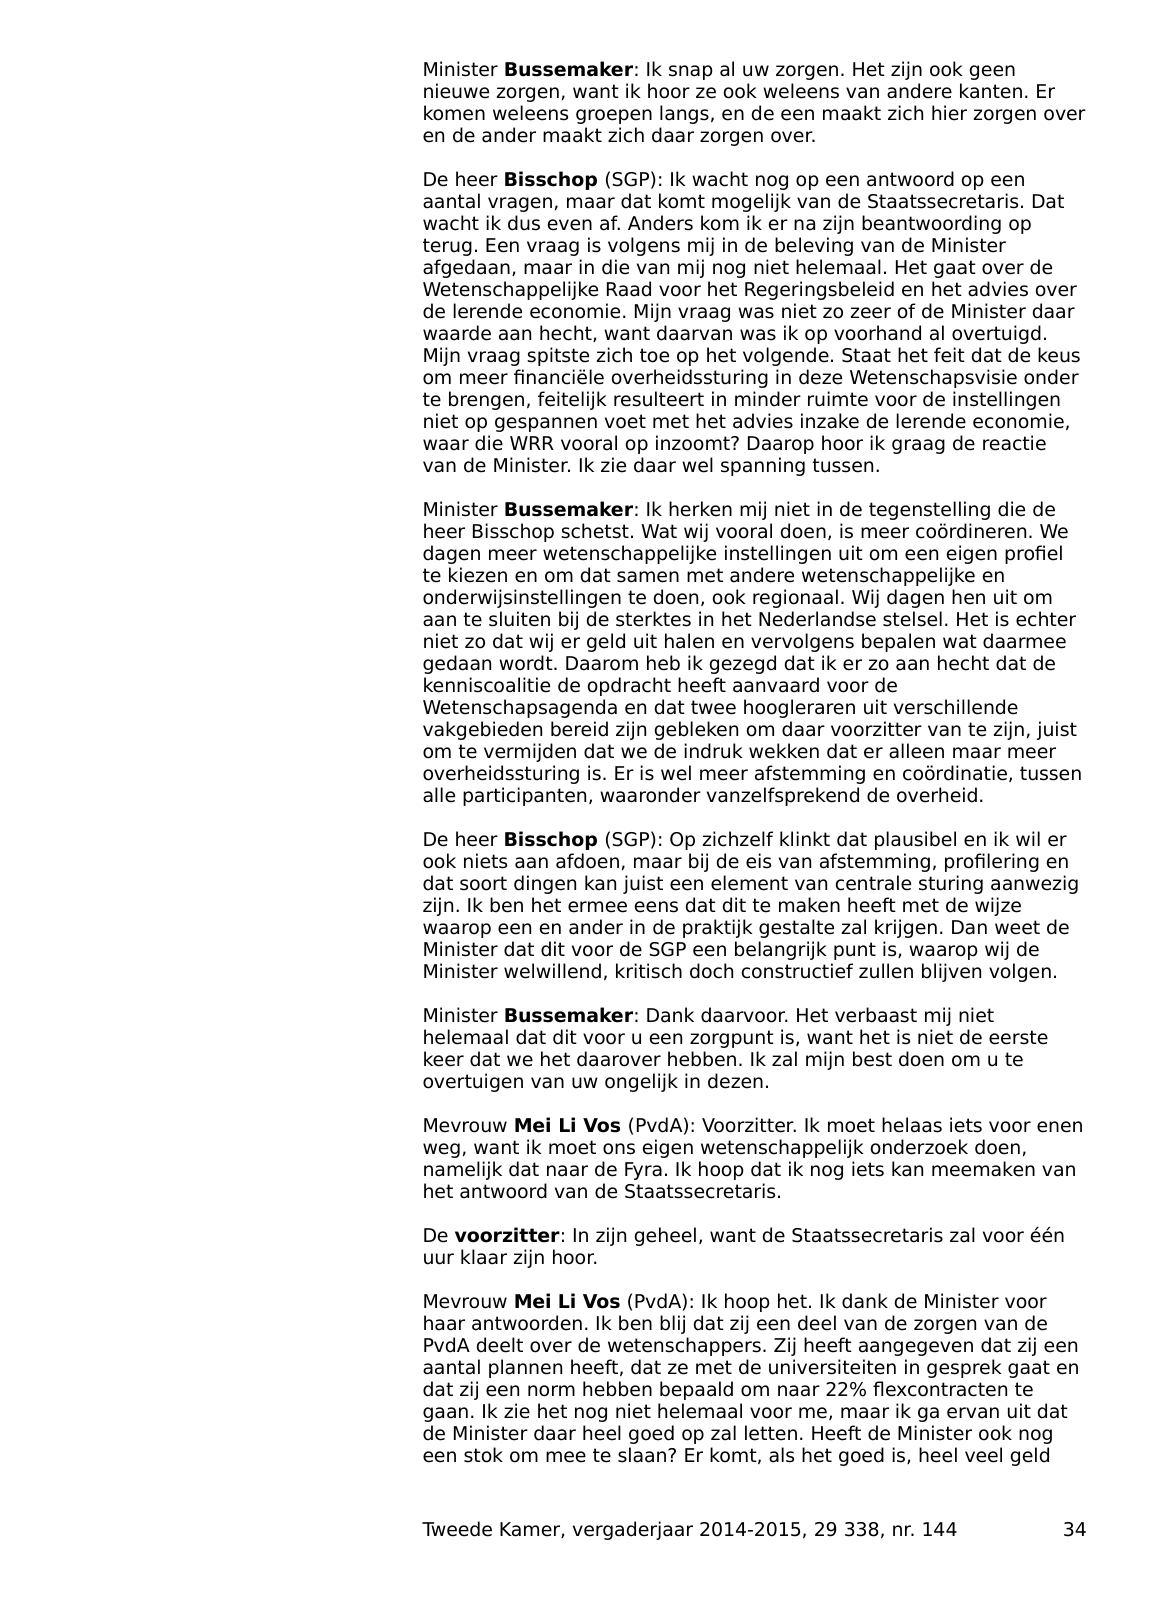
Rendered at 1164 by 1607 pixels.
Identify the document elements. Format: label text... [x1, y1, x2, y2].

text De voorzitter: In zijn geheel, want de Staatssecretaris zal voor één uur klaar zijn hoor. [422, 1225, 1087, 1269]
text De heer Bisschop (SGP): Ik wacht nog op een antwoord op een aantal vragen, maar dat komt mogelijk van de Staatssecretaris. Dat wacht ik dus even af. Anders kom ik er na zijn beantwoording op terug. Een vraag is volgens mij in de beleving van de Minister afgedaan, maar in die van mij nog niet helemaal. Het gaat over de Wetenschappelijke Raad voor het Regeringsbeleid en het advies over de lerende economie. Mijn vraag was niet zo zeer of de Minister daar waarde aan hecht, want daarvan was ik op voorhand al overtuigd. Mijn vraag spitste zich toe op het volgende. Staat het feit dat de keus om meer financiële overheidssturing in deze Wetenschapsvisie onder te brengen, feitelijk resulteert in minder ruimte voor de instellingen niet op gespannen voet met het advies inzake de lerende economie, waar die WRR vooral op inzoomt? Daarop hoor ik graag de reactie van de Minister. Ik zie daar wel spanning tussen. [422, 169, 1087, 477]
text Minister Bussemaker: Dank daarvoor. Het verbaast mij niet helemaal dat dit voor u een zorgpunt is, want het is niet de eerste keer dat we het daarover hebben. Ik zal mijn best doen om u te overtuigen van uw ongelijk in dezen. [422, 1005, 1087, 1093]
text De heer Bisschop (SGP): Op zichzelf klinkt dat plausibel en ik wil er ook niets aan afdoen, maar bij de eis van afstemming, profilering en dat soort dingen kan juist een element van centrale sturing aanwezig zijn. Ik ben het ermee eens dat dit te maken heeft met de wijze waarop een en ander in de praktijk gestalte zal krijgen. Dan weet de Minister dat dit voor de SGP een belangrijk punt is, waarop wij de Minister welwillend, kritisch doch constructief zullen blijven volgen. [422, 829, 1087, 983]
text Minister Bussemaker: Ik snap al uw zorgen. Het zijn ook geen nieuwe zorgen, want ik hoor ze ook weleens van andere kanten. Er komen weleens groepen langs, en de een maakt zich hier zorgen over en de ander maakt zich daar zorgen over. [422, 59, 1087, 147]
text Mevrouw Mei Li Vos (PvdA): Ik hoop het. Ik dank de Minister voor haar antwoorden. Ik ben blij dat zij een deel van de zorgen van de PvdA deelt over de wetenschappers. Zij heeft aangegeven dat zij een aantal plannen heeft, dat ze met de universiteiten in gesprek gaat en dat zij een norm hebben bepaald om naar 22% flexcontracten te gaan. Ik zie het nog niet helemaal voor me, maar ik ga ervan uit dat de Minister daar heel goed op zal letten. Heeft de Minister ook nog een stok om mee te slaan? Er komt, als het goed is, heel veel geld [422, 1291, 1087, 1467]
text Mevrouw Mei Li Vos (PvdA): Voorzitter. Ik moet helaas iets voor enen weg, want ik moet ons eigen wetenschappelijk onderzoek doen, namelijk dat naar de Fyra. Ik hoop dat ik nog iets kan meemaken van het antwoord van de Staatssecretaris. [422, 1115, 1087, 1203]
text Minister Bussemaker: Ik herken mij niet in de tegenstelling die de heer Bisschop schetst. Wat wij vooral doen, is meer coördineren. We dagen meer wetenschappelijke instellingen uit om een eigen profiel te kiezen en om dat samen met andere wetenschappelijke en onderwijsinstellingen te doen, ook regionaal. Wij dagen hen uit om aan te sluiten bij de sterktes in het Nederlandse stelsel. Het is echter niet zo dat wij er geld uit halen en vervolgens bepalen wat daarmee gedaan wordt. Daarom heb ik gezegd dat ik er zo aan hecht dat de kenniscoalitie de opdracht heeft aanvaard voor de Wetenschapsagenda en dat twee hoogleraren uit verschillende vakgebieden bereid zijn gebleken om daar voorzitter van te zijn, juist om te vermijden dat we de indruk wekken dat er alleen maar meer overheidssturing is. Er is wel meer afstemming en coördinatie, tussen alle participanten, waaronder vanzelfsprekend de overheid. [422, 499, 1087, 807]
